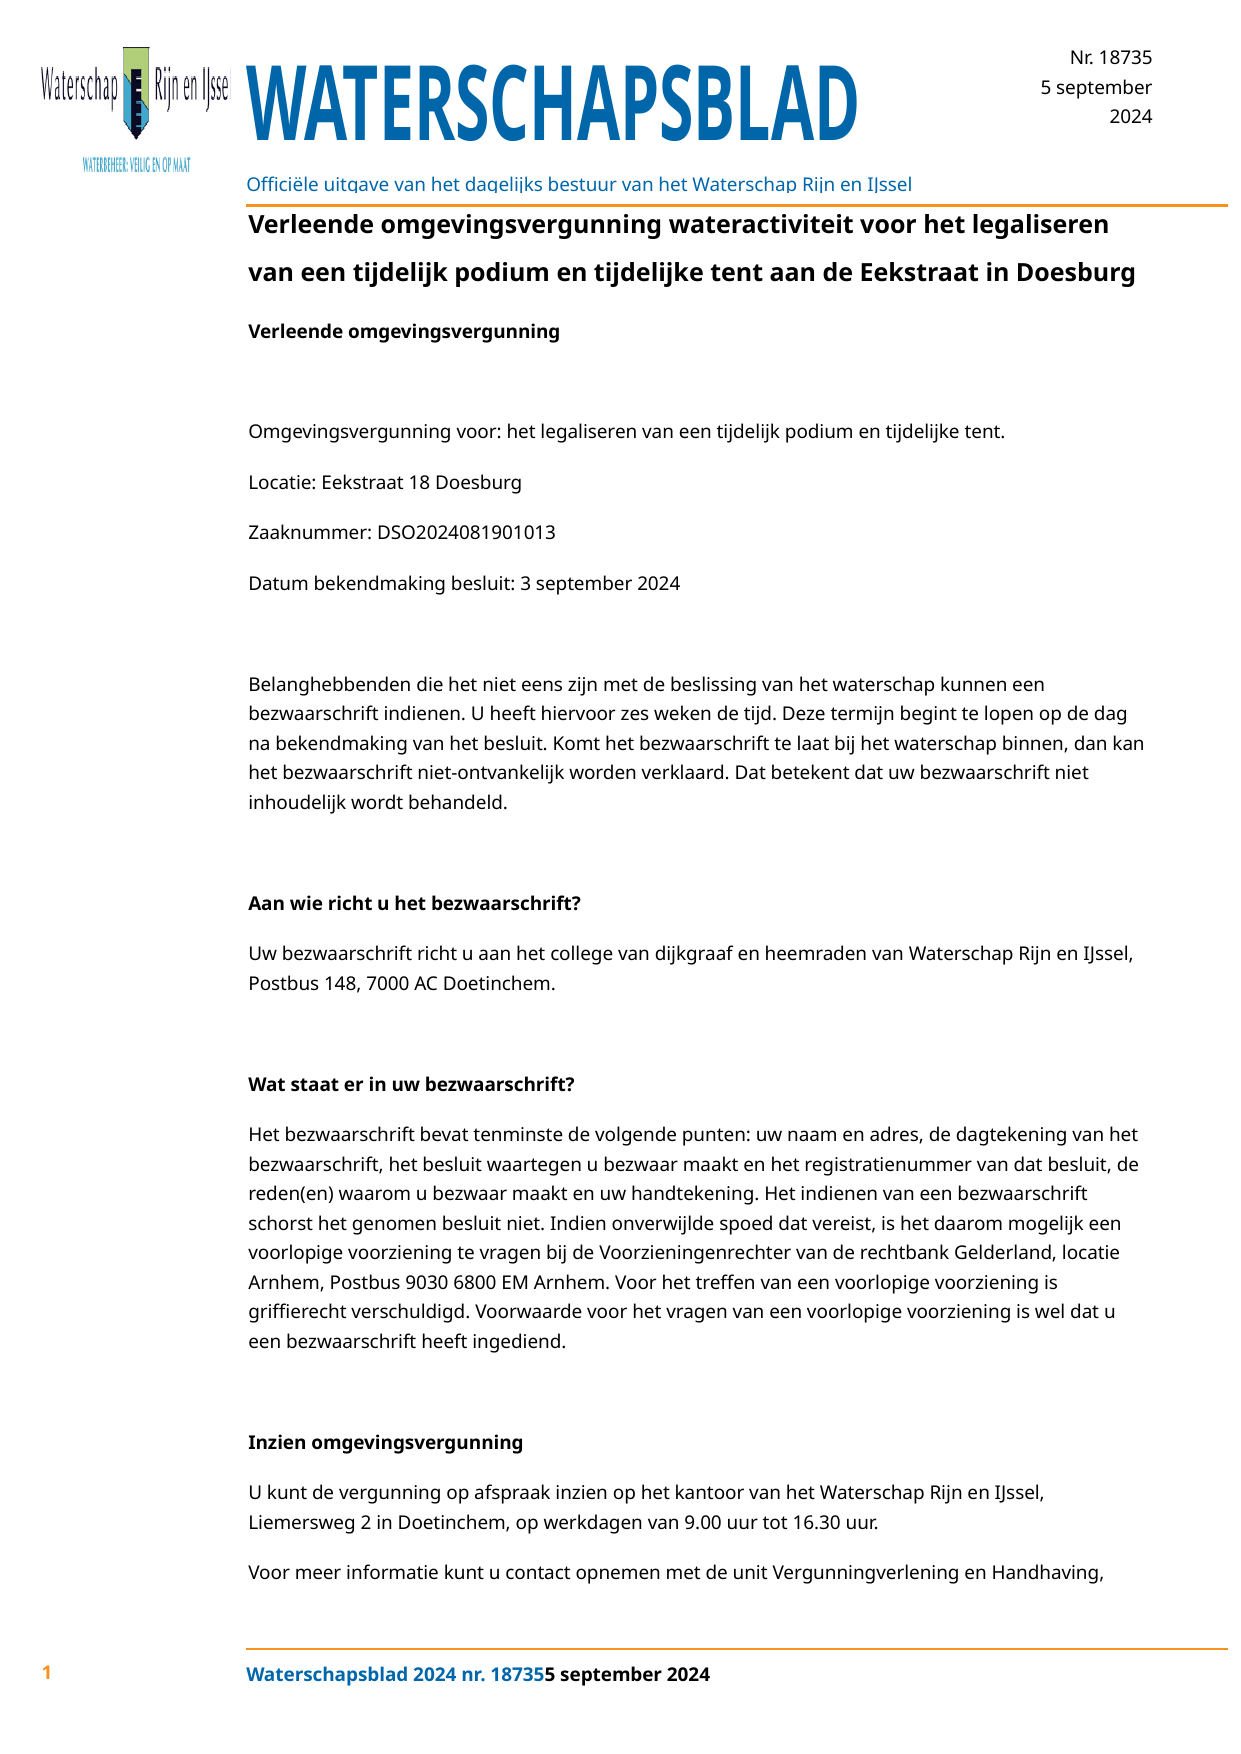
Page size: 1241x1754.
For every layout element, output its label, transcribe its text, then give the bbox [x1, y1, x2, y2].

picture [41, 47, 231, 172]
text Verleende omgevingsvergunning [248, 318, 1152, 344]
text Het bezwaarschrift bevat tenminste de volgende punten: uw naam en adres, de dagtekening van het bezwaarschrift, het besluit waartegen u bezwaar maakt en het registratienummer van dat besluit, de reden(en) waarom u bezwaar maakt en uw handtekening. Het indienen van een bezwaarschrift schorst het genomen besluit niet. Indien onverwijlde spoed dat vereist, is het daarom mogelijk een voorlopige voorziening te vragen bij de Voorzieningenrechter van de rechtbank Gelderland, locatie Arnhem, Postbus 9030 6800 EM Arnhem. Voor het treffen van een voorlopige voorziening is griffierecht verschuldigd. Voorwaarde voor het vragen van een voorlopige voorziening is wel dat u een bezwaarschrift heeft ingediend. [248, 1121, 1152, 1354]
text Inzien omgevingsvergunning [248, 1429, 1152, 1455]
text Aan wie richt u het bezwaarschrift? [248, 890, 1152, 916]
text Belanghebbenden die het niet eens zijn met de beslissing van het waterschap kunnen een bezwaarschrift indienen. U heeft hiervoor zes weken de tijd. Deze termijn begint te lopen op de dag na bekendmaking van het besluit. Komt het bezwaarschrift te laat bij het waterschap binnen, dan kan het bezwaarschrift niet-ontvankelijk worden verklaard. Dat betekent dat uw bezwaarschrift niet inhoudelijk wordt behandeld. [248, 671, 1152, 815]
text Omgevingsvergunning voor: het legaliseren van een tijdelijk podium en tijdelijke tent. [248, 419, 1152, 444]
text Wat staat er in uw bezwaarschrift? [248, 1071, 1152, 1097]
text Datum bekendmaking besluit: 3 september 2024 [248, 570, 1152, 596]
text U kunt de vergunning op afspraak inzien op het kantoor van het Waterschap Rijn en IJssel, Liemersweg 2 in Doetinchem, op werkdagen van 9.00 uur tot 16.30 uur. [248, 1479, 1152, 1535]
text Uw bezwaarschrift richt u aan het college van dijkgraaf en heemraden van Waterschap Rijn en IJssel, Postbus 148, 7000 AC Doetinchem. [248, 940, 1152, 996]
text Locatie: Eekstraat 18 Doesburg [248, 469, 1152, 495]
text Verleende omgevingsvergunning wateractiviteit voor het legaliseren van een tijdelijk podium en tijdelijke tent aan de Eekstraat in Doesburg [248, 207, 1152, 288]
text Zaaknummer: DSO2024081901013 [248, 519, 1152, 545]
text Voor meer informatie kunt u contact opnemen met de unit Vergunningverlening en Handhaving, [248, 1559, 1152, 1585]
